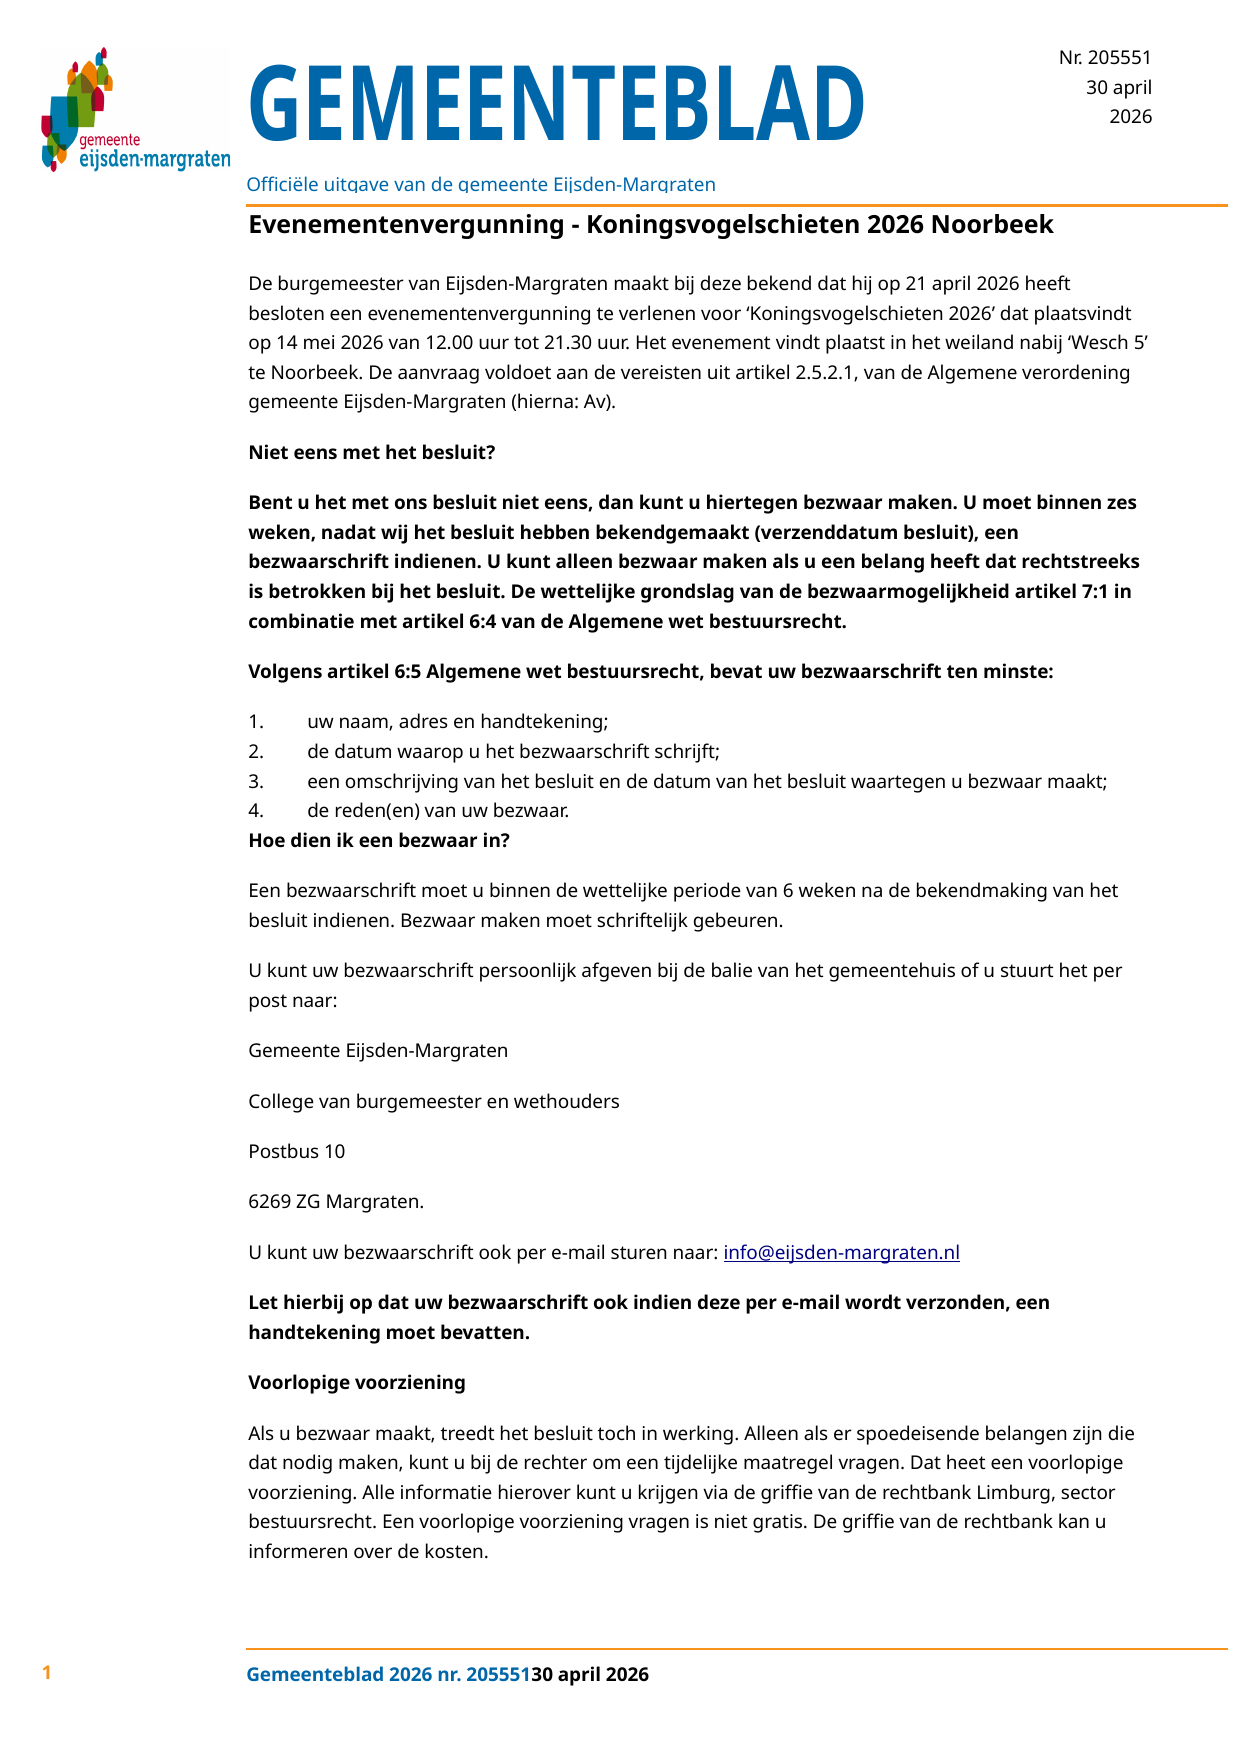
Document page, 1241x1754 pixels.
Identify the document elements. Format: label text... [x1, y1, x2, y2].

text Postbus 10 [248, 1138, 1152, 1164]
text Volgens artikel 6:5 Algemene wet bestuursrecht, bevat uw bezwaarschrift ten minste: [248, 658, 1152, 684]
list uw naam, adres en handtekening; [248, 709, 1152, 734]
text 6269 ZG Margraten. [248, 1189, 1152, 1214]
text College van burgemeester en wethouders [248, 1088, 1152, 1113]
text Als u bezwaar maakt, treedt het besluit toch in werking. Alleen als er spoedeisende belangen zijn die dat nodig maken, kunt u bij de rechter om een tijdelijke maatregel vragen. Dat heet een voorlopige voorziening. Alle informatie hierover kunt u krijgen via de griffie van de rechtbank Limburg, sector bestuursrecht. Een voorlopige voorziening vragen is niet gratis. De griffie van de rechtbank kan u informeren over de kosten. [248, 1420, 1152, 1564]
text Evenementenvergunning - Koningsvogelschieten 2026 Noorbeek [248, 207, 1152, 241]
text Hoe dien ik een bezwaar in? [248, 827, 1152, 853]
list een omschrijving van het besluit en de datum van het besluit waartegen u bezwaar maakt; [248, 768, 1152, 793]
text Let hierbij op dat uw bezwaarschrift ook indien deze per e-mail wordt verzonden, een handtekening moet bevatten. [248, 1289, 1152, 1345]
text U kunt uw bezwaarschrift ook per e-mail sturen naar: info@eijsden-margraten.nl [248, 1239, 1152, 1265]
text De burgemeester van Eijsden-Margraten maakt bij deze bekend dat hij op 21 april 2026 heeft besloten een evenementenvergunning te verlenen voor ‘Koningsvogelschieten 2026’ dat plaatsvindt op 14 mei 2026 van 12.00 uur tot 21.30 uur. Het evenement vindt plaatst in het weiland nabij ‘Wesch 5’ te Noorbeek. De aanvraag voldoet aan de vereisten uit artikel 2.5.2.1, van de Algemene verordening gemeente Eijsden-Margraten (hierna: Av). [248, 270, 1152, 414]
text Niet eens met het besluit? [248, 439, 1152, 465]
picture [41, 47, 231, 172]
text Bent u het met ons besluit niet eens, dan kunt u hiertegen bezwaar maken. U moet binnen zes weken, nadat wij het besluit hebben bekendgemaakt (verzenddatum besluit), een bezwaarschrift indienen. U kunt alleen bezwaar maken als u een belang heeft dat rechtstreeks is betrokken bij het besluit. De wettelijke grondslag van de bezwaarmogelijkheid artikel 7:1 in combinatie met artikel 6:4 van de Algemene wet bestuursrecht. [248, 489, 1152, 633]
list de reden(en) van uw bezwaar. [248, 797, 1152, 823]
text Voorlopige voorziening [248, 1369, 1152, 1395]
text U kunt uw bezwaarschrift persoonlijk afgeven bij de balie van het gemeentehuis of u stuurt het per post naar: [248, 957, 1152, 1013]
text Gemeente Eijsden-Margraten [248, 1037, 1152, 1063]
list de datum waarop u het bezwaarschrift schrijft; [248, 738, 1152, 764]
text Een bezwaarschrift moet u binnen de wettelijke periode van 6 weken na de bekendmaking van het besluit indienen. Bezwaar maken moet schriftelijk gebeuren. [248, 877, 1152, 933]
